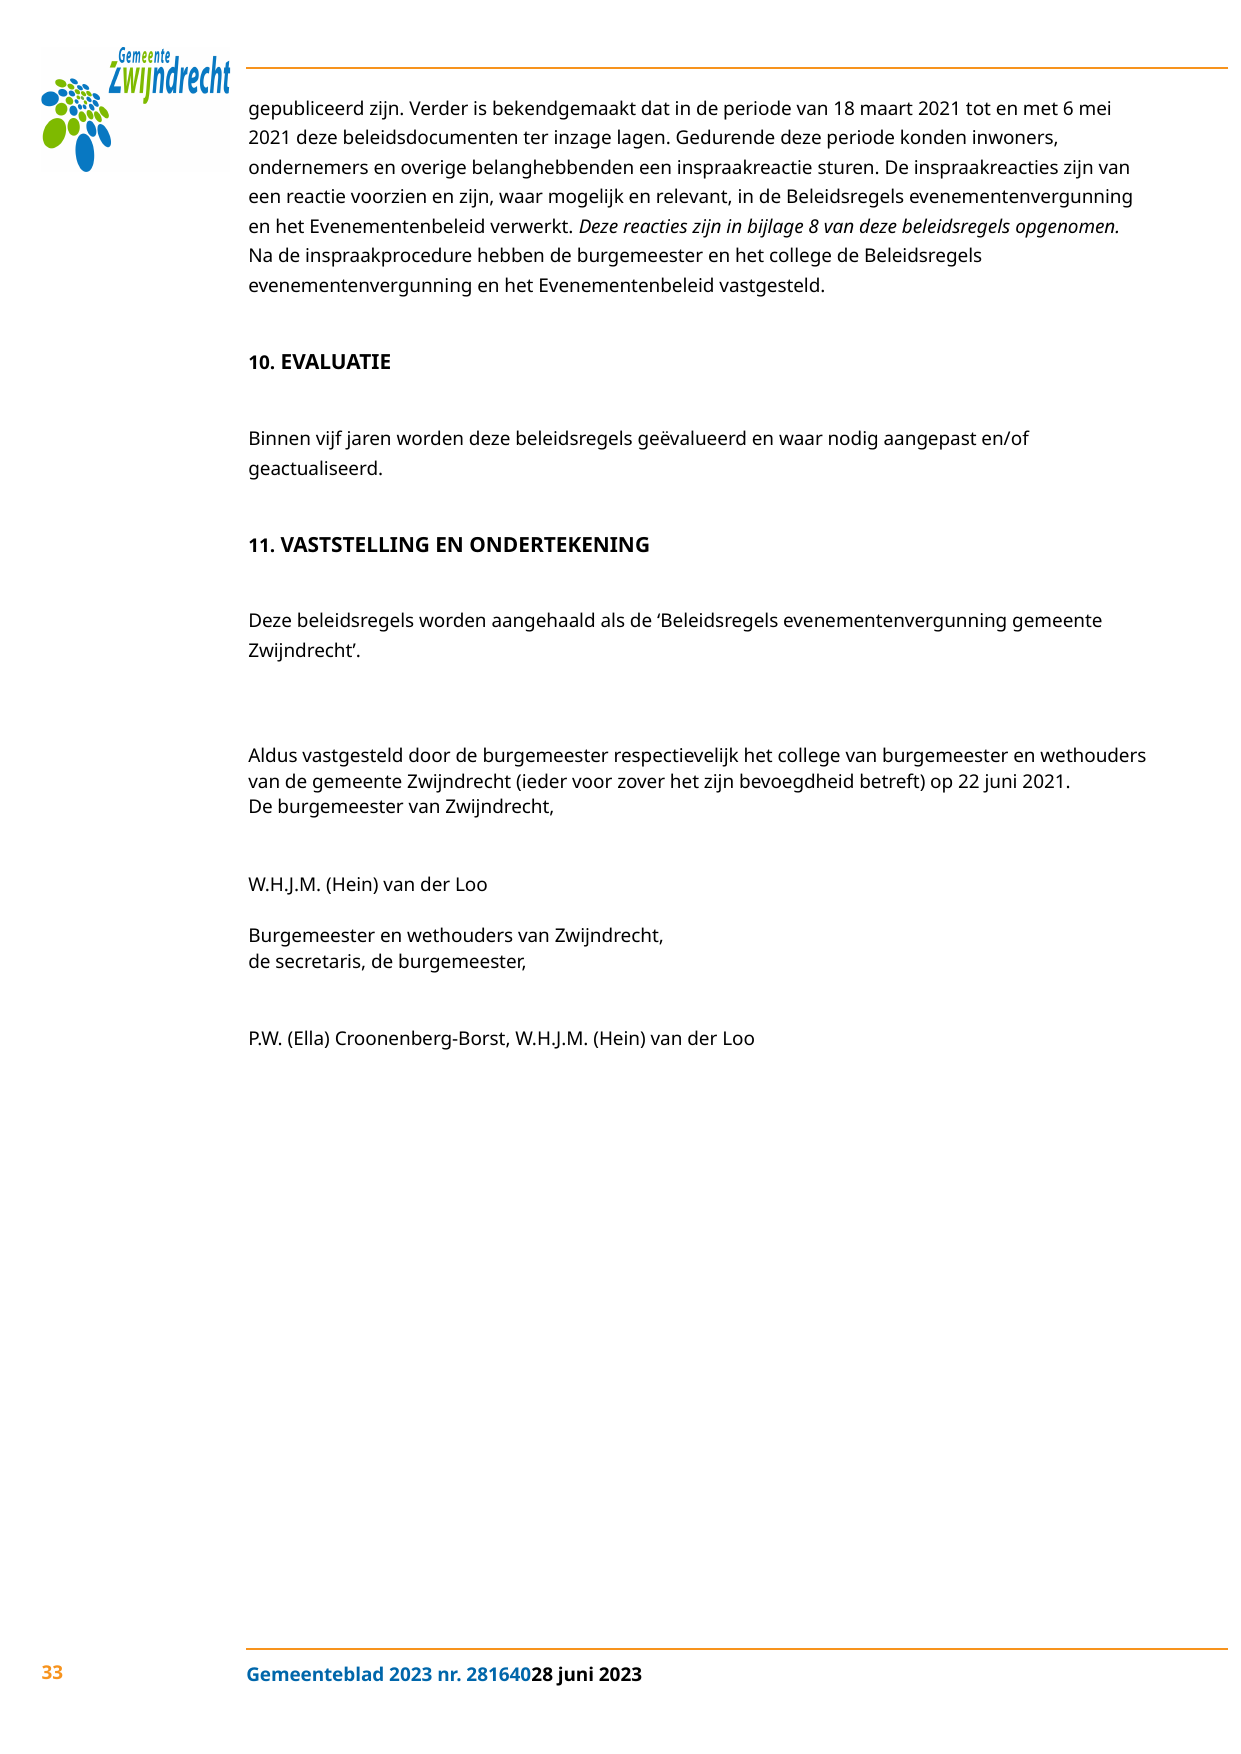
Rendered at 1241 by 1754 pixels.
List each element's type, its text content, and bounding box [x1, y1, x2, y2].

text Binnen vijf jaren worden deze beleidsregels geëvalueerd en waar nodig aangepast en/of geactualiseerd. [248, 425, 1152, 481]
text 11. VASTSTELLING EN ONDERTEKENING [248, 530, 1152, 558]
text P.W. (Ella) Croonenberg-Borst, W.H.J.M. (Hein) van der Loo [248, 1025, 1152, 1051]
text De burgemeester van Zwijndrecht, [248, 793, 1152, 819]
text 10. EVALUATIE [248, 347, 1152, 376]
text Deze beleidsregels worden aangehaald als de ‘Beleidsregels evenementenvergunning gemeente Zwijndrecht’. [248, 608, 1152, 663]
picture [41, 47, 231, 172]
text Burgemeester en wethouders van Zwijndrecht, [248, 922, 1152, 948]
text W.H.J.M. (Hein) van der Loo [248, 871, 1152, 896]
text Na de inspraakprocedure hebben de burgemeester en het college de Beleidsregels evenementenvergunning en het Evenementenbeleid vastgesteld. [248, 243, 1152, 298]
text gepubliceerd zijn. Verder is bekendgemaakt dat in de periode van 18 maart 2021 tot en met 6 mei 2021 deze beleidsdocumenten ter inzage lagen. Gedurende deze periode konden inwoners, ondernemers en overige belanghebbenden een inspraakreactie sturen. De inspraakreacties zijn van een reactie voorzien en zijn, waar mogelijk en relevant, in de Beleidsregels evenementenvergunning en het Evenementenbeleid verwerkt. Deze reacties zijn in bijlage 8 van deze beleidsregels opgenomen. [248, 95, 1152, 239]
text Aldus vastgesteld door de burgemeester respectievelijk het college van burgemeester en wethouders van de gemeente Zwijndrecht (ieder voor zover het zijn bevoegdheid betreft) op 22 juni 2021. [248, 742, 1152, 793]
text de secretaris, de burgemeester, [248, 948, 1152, 974]
